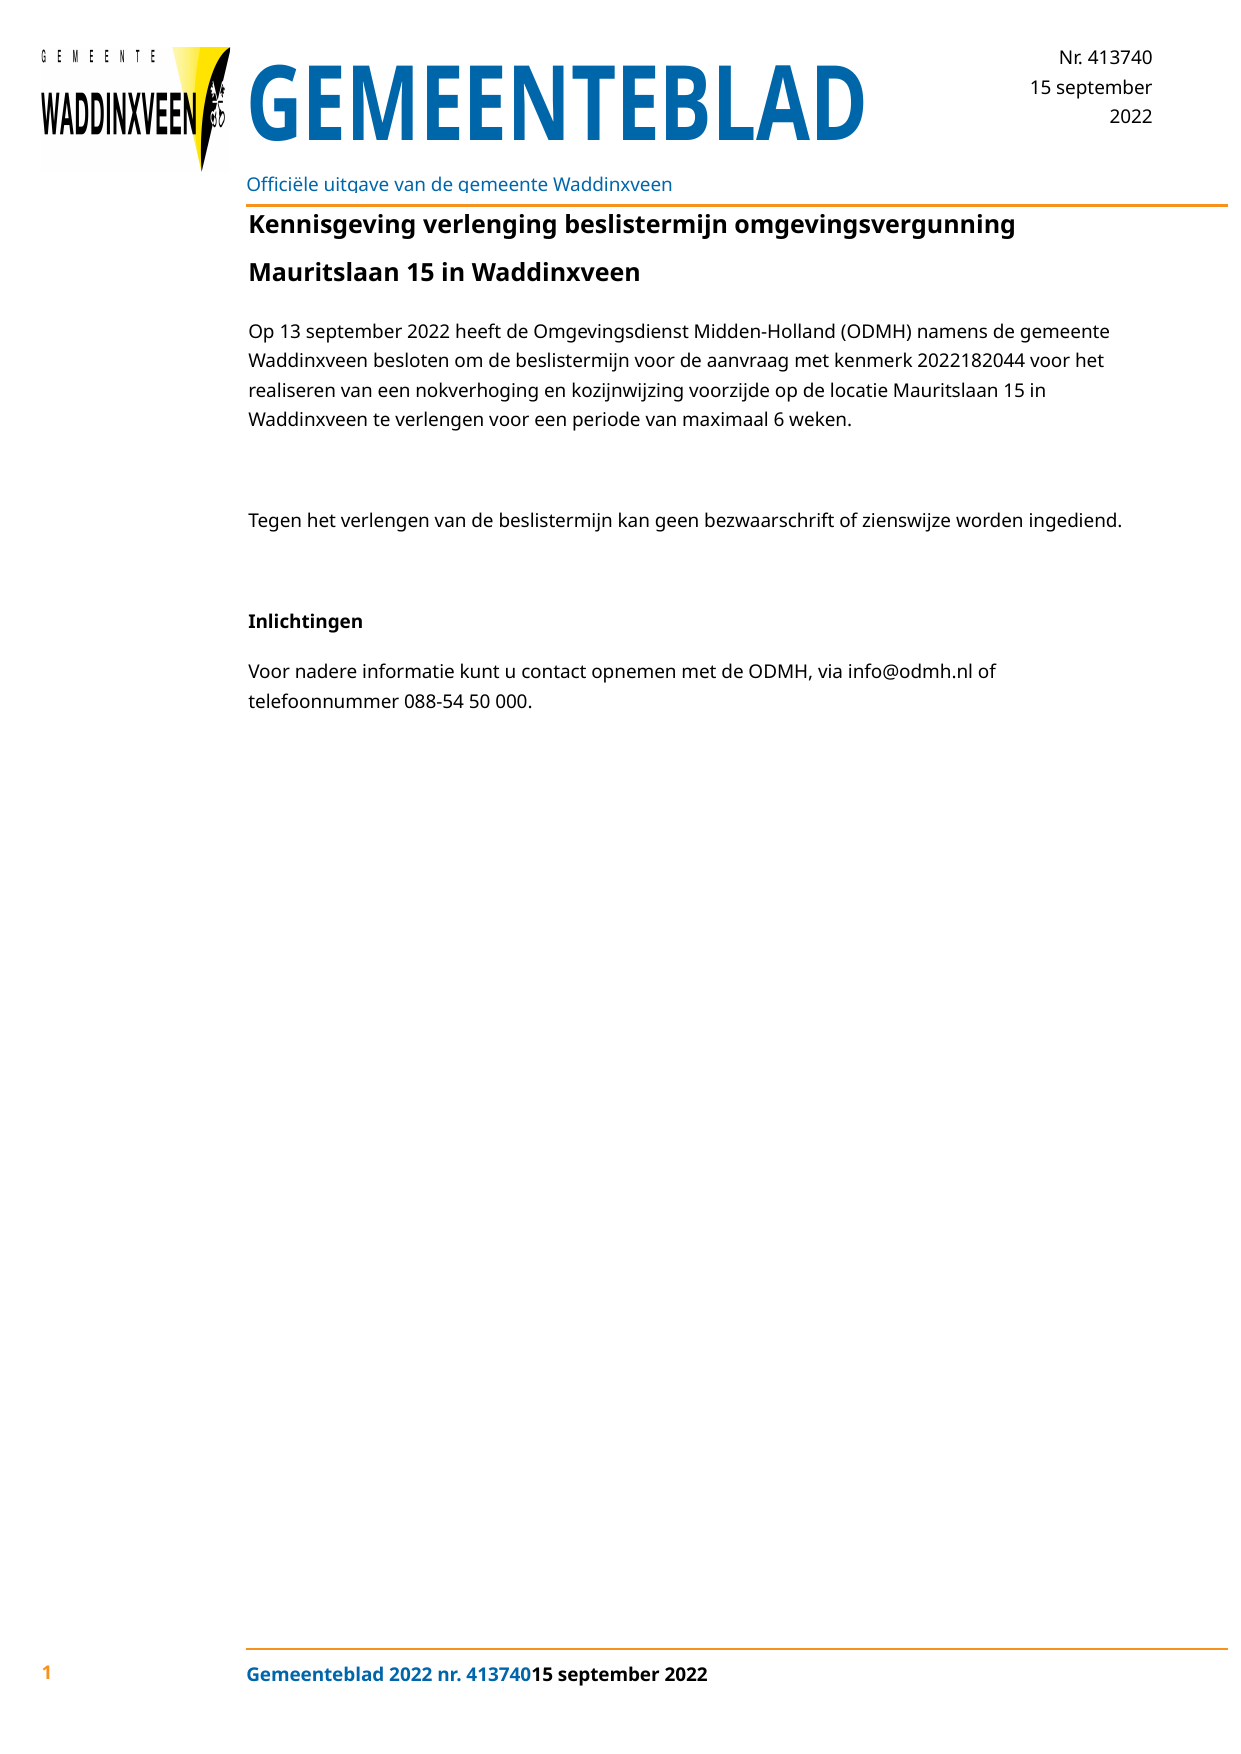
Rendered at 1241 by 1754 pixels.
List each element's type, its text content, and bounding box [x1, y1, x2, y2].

picture [41, 47, 231, 172]
text Tegen het verlengen van de beslistermijn kan geen bezwaarschrift of zienswijze worden ingediend. [248, 507, 1152, 533]
text Op 13 september 2022 heeft de Omgevingsdienst Midden-Holland (ODMH) namens de gemeente Waddinxveen besloten om de beslistermijn voor de aanvraag met kenmerk 2022182044 voor het realiseren van een nokverhoging en kozijnwijzing voorzijde op de locatie Mauritslaan 15 in Waddinxveen te verlengen voor een periode van maximaal 6 weken. [248, 318, 1152, 432]
text Kennisgeving verlenging beslistermijn omgevingsvergunning Mauritslaan 15 in Waddinxveen [248, 207, 1152, 288]
text Inlichtingen [248, 608, 1152, 634]
text Voor nadere informatie kunt u contact opnemen met de ODMH, via info@odmh.nl of telefoonnummer 088-54 50 000. [248, 659, 1152, 714]
